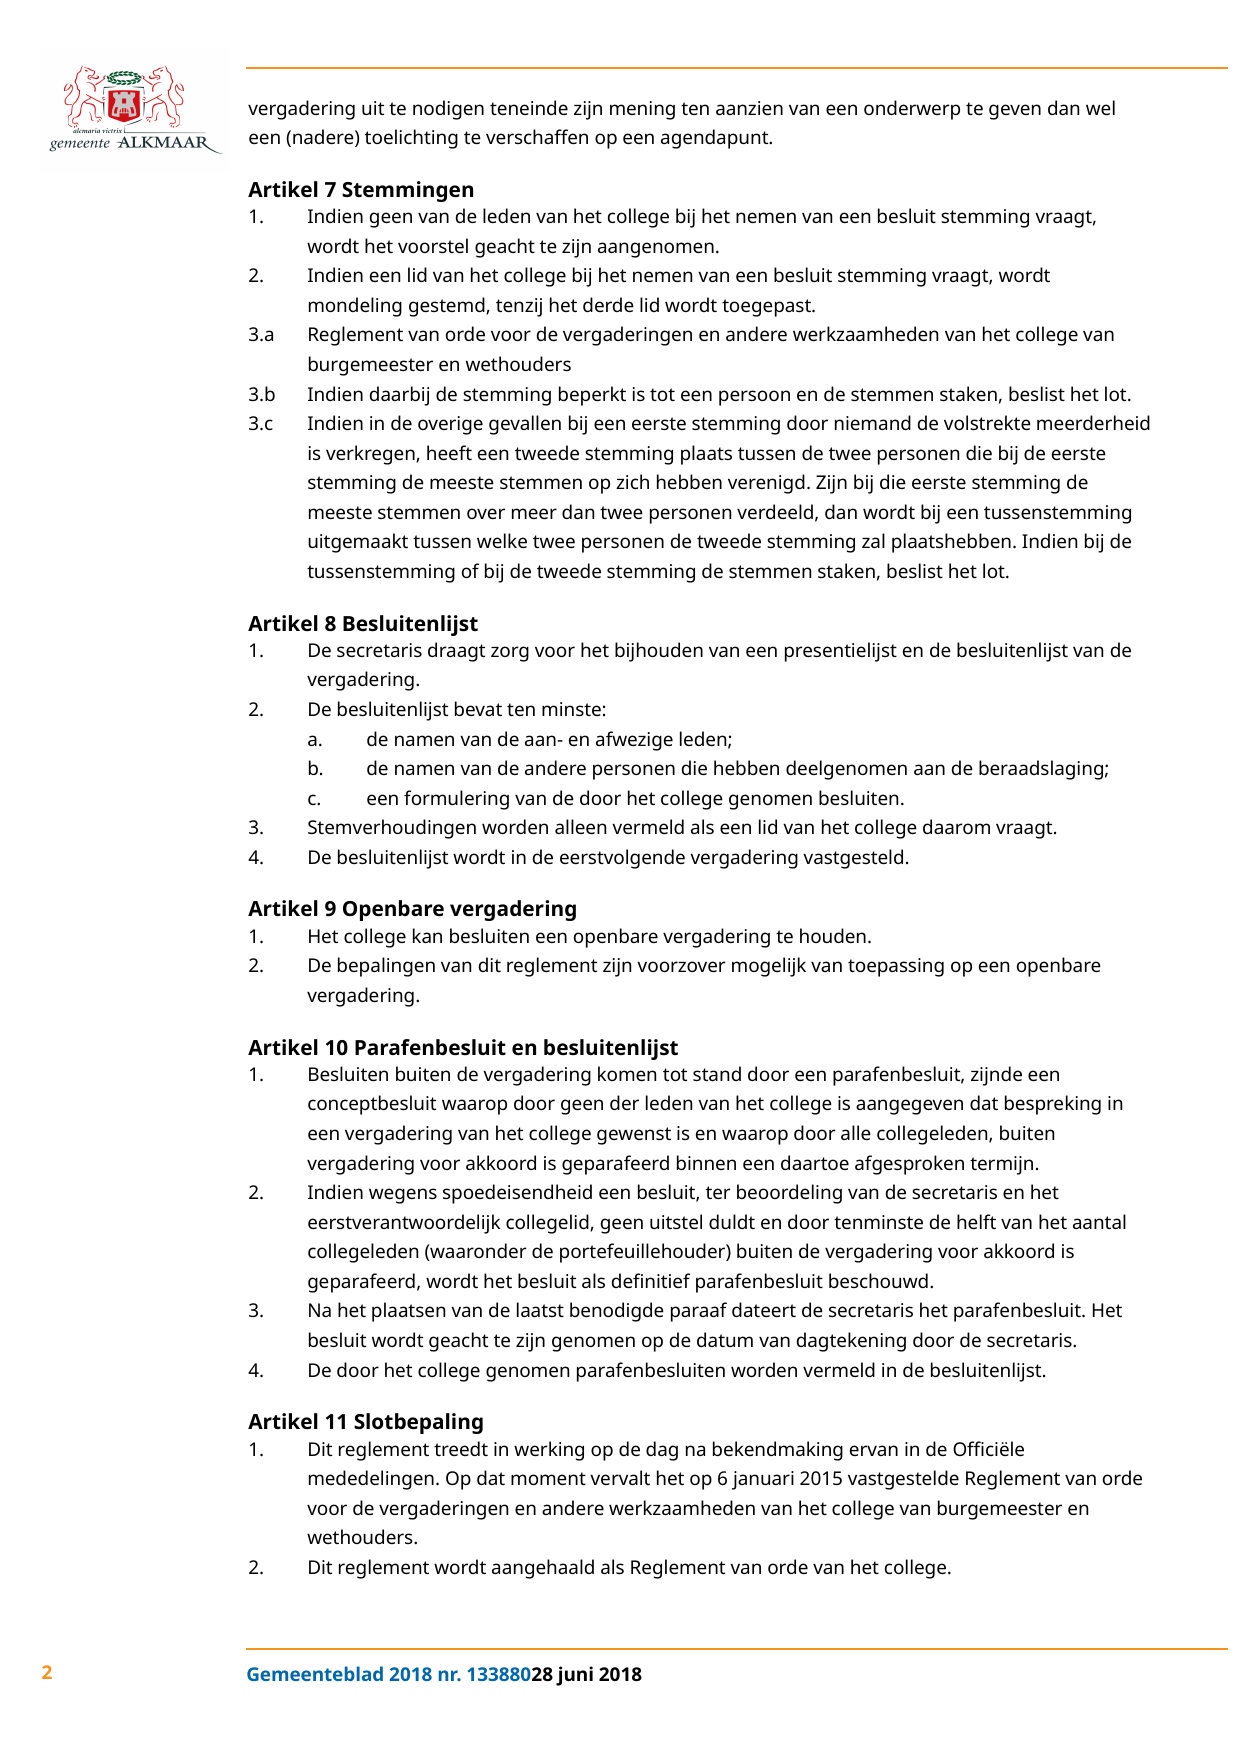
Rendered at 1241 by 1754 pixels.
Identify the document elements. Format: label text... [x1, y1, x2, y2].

text vergadering uit te nodigen teneinde zijn mening ten aanzien van een onderwerp te geven dan wel een (nadere) toelichting te verschaffen op een agendapunt. [248, 95, 1152, 150]
list De besluitenlijst wordt in de eerstvolgende vergadering vastgesteld. [248, 844, 1152, 870]
list een formulering van de door het college genomen besluiten. [307, 785, 1152, 811]
list De secretaris draagt zorg voor het bijhouden van een presentielijst en de besluitenlijst van de vergadering. [248, 637, 1152, 692]
list de namen van de aan- en afwezige leden; [307, 726, 1152, 752]
list Dit reglement wordt aangehaald als Reglement van orde van het college. [248, 1554, 1152, 1580]
list de namen van de andere personen die hebben deelgenomen aan de beraadslaging; [307, 755, 1152, 781]
list De door het college genomen parafenbesluiten worden vermeld in de besluitenlijst. [248, 1357, 1152, 1383]
text Artikel 10 Parafenbesluit en besluitenlijst [248, 1033, 1152, 1061]
list Indien geen van de leden van het college bij het nemen van een besluit stemming vraagt, wordt het voorstel geacht te zijn aangenomen. [248, 203, 1152, 258]
text Artikel 8 Besluitenlijst [248, 609, 1152, 637]
text Artikel 11 Slotbepaling [248, 1407, 1152, 1436]
list Na het plaatsen van de laatst benodigde paraaf dateert de secretaris het parafenbesluit. Het besluit wordt geacht te zijn genomen op de datum van dagtekening door de secretaris. [248, 1298, 1152, 1353]
list Besluiten buiten de vergadering komen tot stand door een parafenbesluit, zijnde een conceptbesluit waarop door geen der leden van het college is aangegeven dat bespreking in een vergadering van het college gewenst is en waarop door alle collegeleden, buiten vergadering voor akkoord is geparafeerd binnen een daartoe afgesproken termijn. [248, 1061, 1152, 1176]
text Artikel 9 Openbare vergadering [248, 894, 1152, 923]
list Indien een lid van het college bij het nemen van een besluit stemming vraagt, wordt mondeling gestemd, tenzij het derde lid wordt toegepast. [248, 262, 1152, 318]
picture [41, 47, 231, 172]
list Reglement van orde voor de vergaderingen en andere werkzaamheden van het college van burgemeester en wethouders [248, 322, 1152, 377]
list Indien wegens spoedeisendheid een besluit, ter beoordeling van de secretaris en het eerstverantwoordelijk collegelid, geen uitstel duldt en door tenminste de helft van het aantal collegeleden (waaronder de portefeuillehouder) buiten de vergadering voor akkoord is geparafeerd, wordt het besluit als definitief parafenbesluit beschouwd. [248, 1179, 1152, 1294]
text Artikel 7 Stemmingen [248, 175, 1152, 203]
list Dit reglement treedt in werking op de dag na bekendmaking ervan in de Officiële mededelingen. Op dat moment vervalt het op 6 januari 2015 vastgestelde Reglement van orde voor de vergaderingen en andere werkzaamheden van het college van burgemeester en wethouders. [248, 1436, 1152, 1550]
list Stemverhoudingen worden alleen vermeld als een lid van het college daarom vraagt. [248, 814, 1152, 840]
list Het college kan besluiten een openbare vergadering te houden. [248, 923, 1152, 949]
list Indien daarbij de stemming beperkt is tot een persoon en de stemmen staken, beslist het lot. [248, 381, 1152, 406]
list Indien in de overige gevallen bij een eerste stemming door niemand de volstrekte meerderheid is verkregen, heeft een tweede stemming plaats tussen de twee personen die bij de eerste stemming de meeste stemmen op zich hebben verenigd. Zijn bij die eerste stemming de meeste stemmen over meer dan twee personen verdeeld, dan wordt bij een tussenstemming uitgemaakt tussen welke twee personen de tweede stemming zal plaatshebben. Indien bij de tussenstemming of bij de tweede stemming de stemmen staken, beslist het lot. [248, 410, 1152, 584]
list De besluitenlijst bevat ten minste: [248, 696, 1152, 722]
list De bepalingen van dit reglement zijn voorzover mogelijk van toepassing op een openbare vergadering. [248, 953, 1152, 1008]
